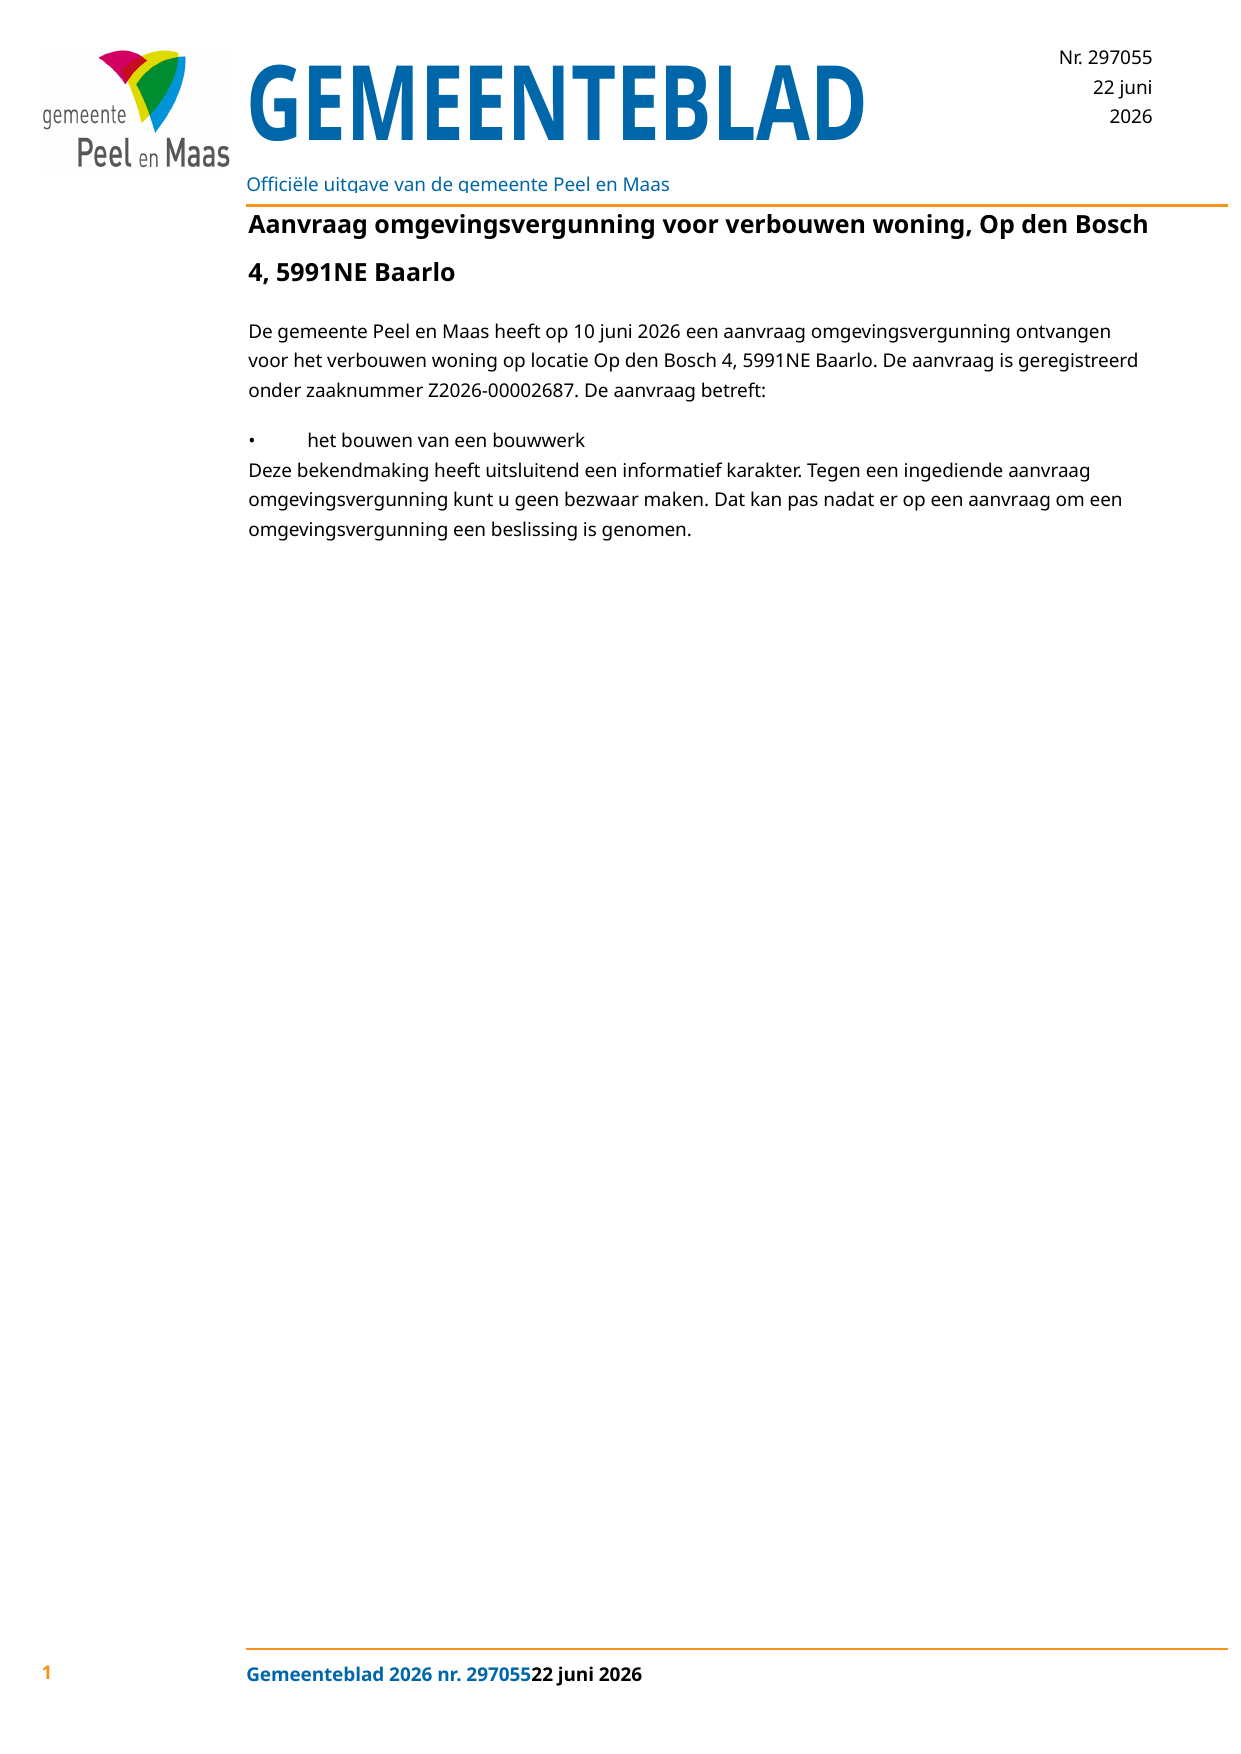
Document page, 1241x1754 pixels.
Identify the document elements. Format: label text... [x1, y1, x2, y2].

list het bouwen van een bouwwerk [248, 427, 1152, 453]
text Deze bekendmaking heeft uitsluitend een informatief karakter. Tegen een ingediende aanvraag omgevingsvergunning kunt u geen bezwaar maken. Dat kan pas nadat er op een aanvraag om een omgevingsvergunning een beslissing is genomen. [248, 457, 1152, 542]
text De gemeente Peel en Maas heeft op 10 juni 2026 een aanvraag omgevingsvergunning ontvangen voor het verbouwen woning op locatie Op den Bosch 4, 5991NE Baarlo. De aanvraag is geregistreerd onder zaaknummer Z2026-00002687. De aanvraag betreft: [248, 318, 1152, 403]
picture [41, 47, 231, 172]
text Aanvraag omgevingsvergunning voor verbouwen woning, Op den Bosch 4, 5991NE Baarlo [248, 207, 1152, 288]
